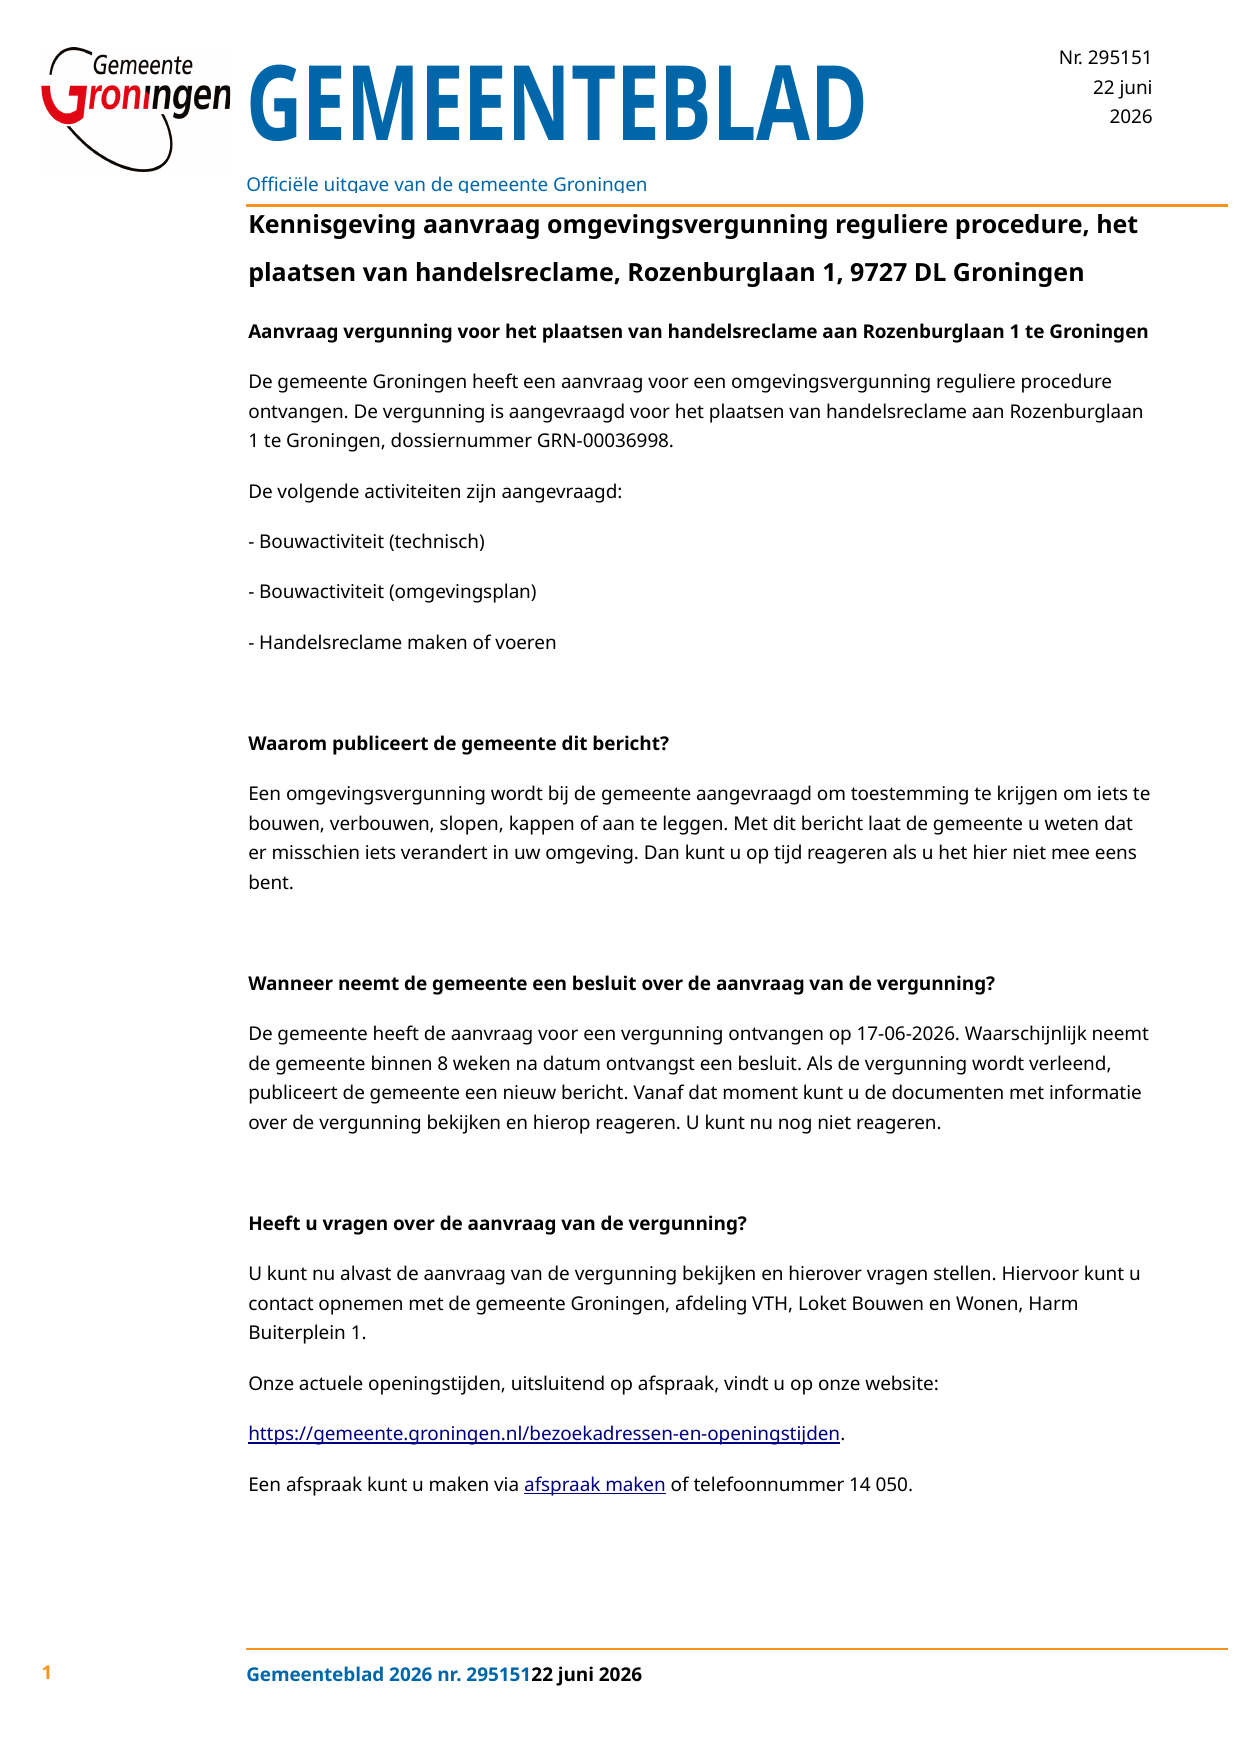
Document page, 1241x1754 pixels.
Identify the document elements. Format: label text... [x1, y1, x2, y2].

text De gemeente heeft de aanvraag voor een vergunning ontvangen op 17-06-2026. Waarschijnlijk neemt de gemeente binnen 8 weken na datum ontvangst een besluit. Als de vergunning wordt verleend, publiceert de gemeente een nieuw bericht. Vanaf dat moment kunt u de documenten met informatie over de vergunning bekijken en hierop reageren. U kunt nu nog niet reageren. [248, 1020, 1152, 1135]
text Een afspraak kunt u maken via afspraak maken of telefoonnummer 14 050. [248, 1471, 1152, 1497]
text https://gemeente.groningen.nl/bezoekadressen-en-openingstijden. [248, 1420, 1152, 1446]
text Heeft u vragen over de aanvraag van de vergunning? [248, 1210, 1152, 1236]
text U kunt nu alvast de aanvraag van de vergunning bekijken en hierover vragen stellen. Hiervoor kunt u contact opnemen met de gemeente Groningen, afdeling VTH, Loket Bouwen en Wonen, Harm Buiterplein 1. [248, 1260, 1152, 1345]
text Een omgevingsvergunning wordt bij de gemeente aangevraagd om toestemming te krijgen om iets te bouwen, verbouwen, slopen, kappen of aan te leggen. Met dit bericht laat de gemeente u weten dat er misschien iets verandert in uw omgeving. Dan kunt u op tijd reageren als u het hier niet mee eens bent. [248, 780, 1152, 895]
text - Bouwactiviteit (technisch) [248, 528, 1152, 554]
text De volgende activiteiten zijn aangevraagd: [248, 478, 1152, 504]
text - Bouwactiviteit (omgevingsplan) [248, 579, 1152, 604]
text Waarom publiceert de gemeente dit bericht? [248, 730, 1152, 756]
text Wanneer neemt de gemeente een besluit over de aanvraag van de vergunning? [248, 970, 1152, 996]
text Onze actuele openingstijden, uitsluitend op afspraak, vindt u op onze website: [248, 1370, 1152, 1396]
text De gemeente Groningen heeft een aanvraag voor een omgevingsvergunning reguliere procedure ontvangen. De vergunning is aangevraagd voor het plaatsen van handelsreclame aan Rozenburglaan 1 te Groningen, dossiernummer GRN-00036998. [248, 368, 1152, 453]
text - Handelsreclame maken of voeren [248, 629, 1152, 655]
picture [41, 47, 231, 172]
text Aanvraag vergunning voor het plaatsen van handelsreclame aan Rozenburglaan 1 te Groningen [248, 318, 1152, 344]
text Kennisgeving aanvraag omgevingsvergunning reguliere procedure, het plaatsen van handelsreclame, Rozenburglaan 1, 9727 DL Groningen [248, 207, 1152, 288]
